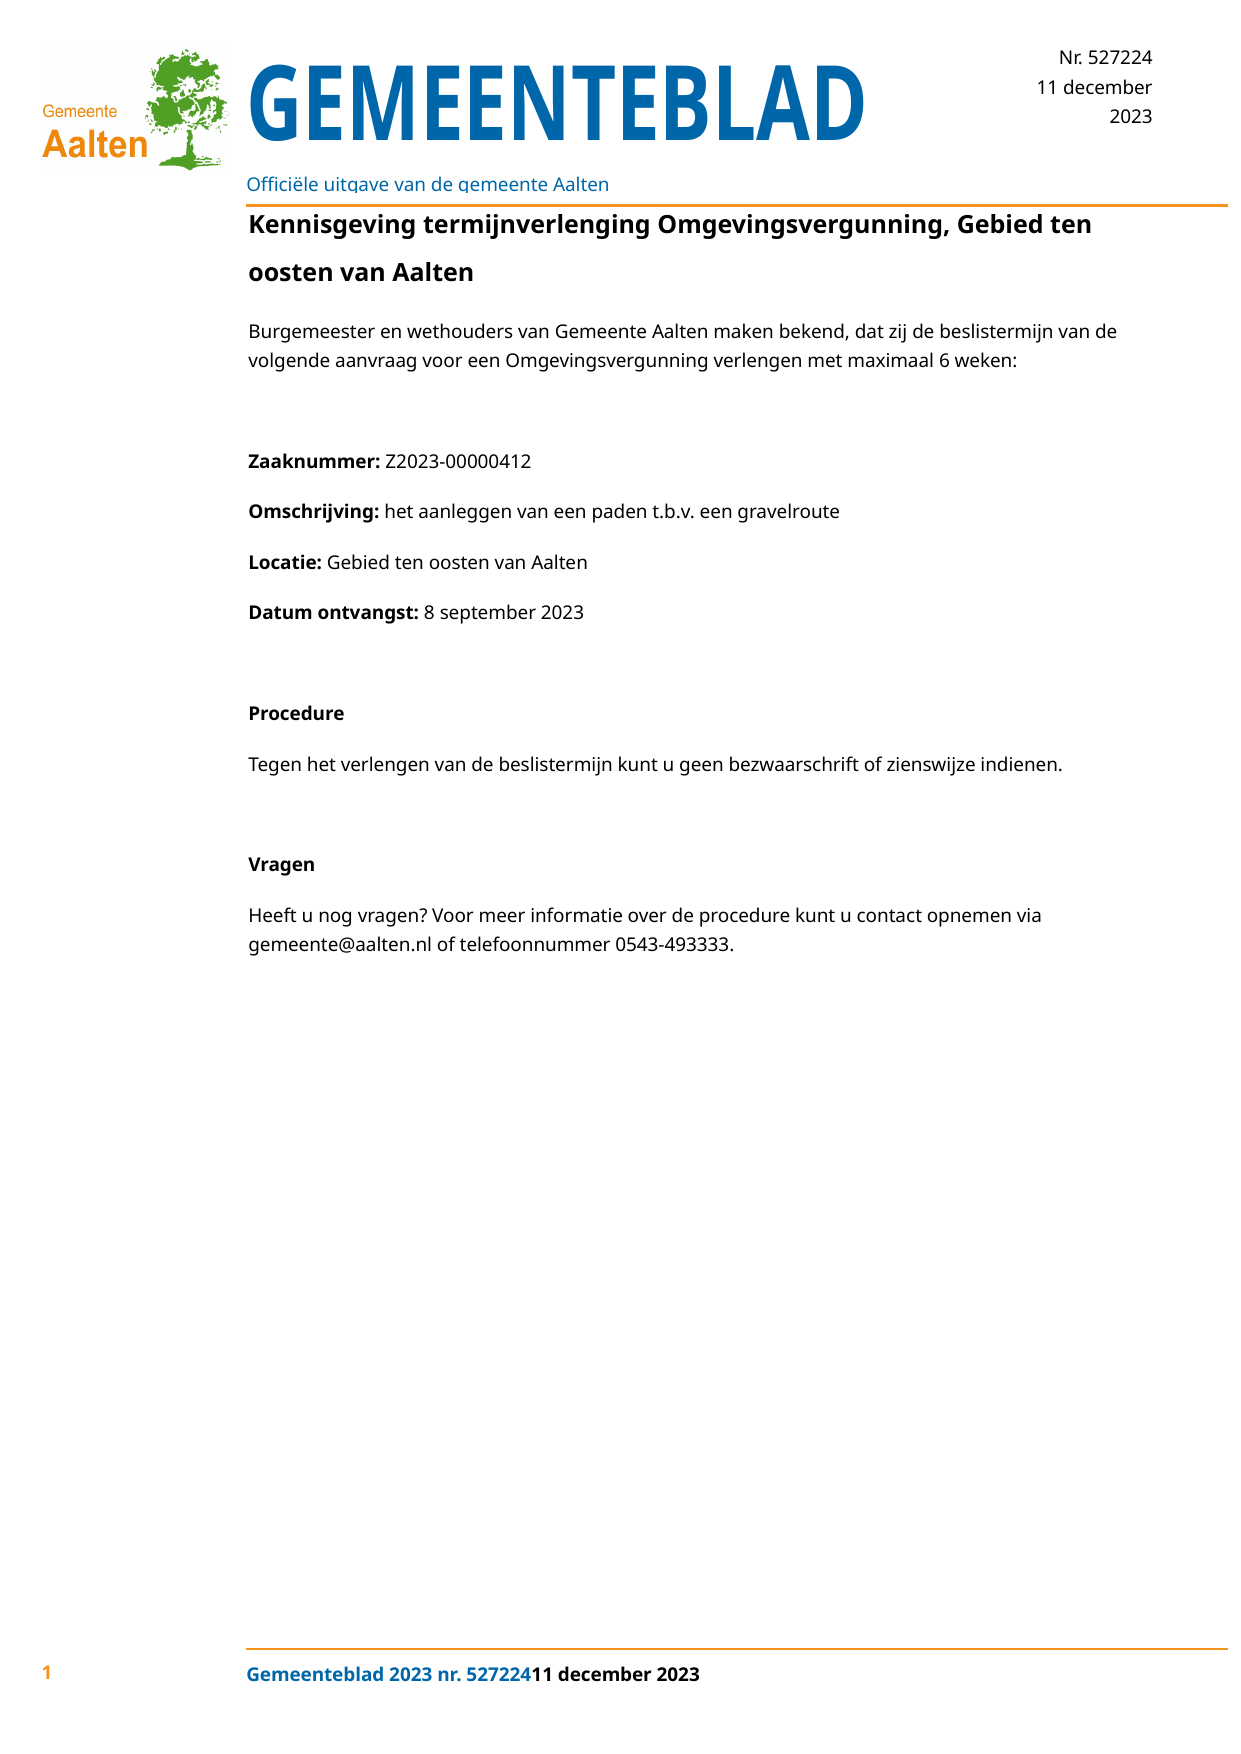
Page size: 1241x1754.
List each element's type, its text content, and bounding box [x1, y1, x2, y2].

text Heeft u nog vragen? Voor meer informatie over de procedure kunt u contact opnemen via gemeente@aalten.nl of telefoonnummer 0543-493333. [248, 902, 1152, 957]
text Burgemeester en wethouders van Gemeente Aalten maken bekend, dat zij de beslistermijn van de volgende aanvraag voor een Omgevingsvergunning verlengen met maximaal 6 weken: [248, 318, 1152, 373]
text Kennisgeving termijnverlenging Omgevingsvergunning, Gebied ten oosten van Aalten [248, 207, 1152, 288]
text Vragen [248, 852, 1152, 877]
picture [41, 47, 231, 172]
text Procedure [248, 700, 1152, 726]
text Omschrijving: het aanleggen van een paden t.b.v. een gravelroute [248, 499, 1152, 524]
text Datum ontvangst: 8 september 2023 [248, 599, 1152, 625]
text Zaaknummer: Z2023-00000412 [248, 448, 1152, 474]
text Locatie: Gebied ten oosten van Aalten [248, 549, 1152, 575]
text Tegen het verlengen van de beslistermijn kunt u geen bezwaarschrift of zienswijze indienen. [248, 751, 1152, 777]
